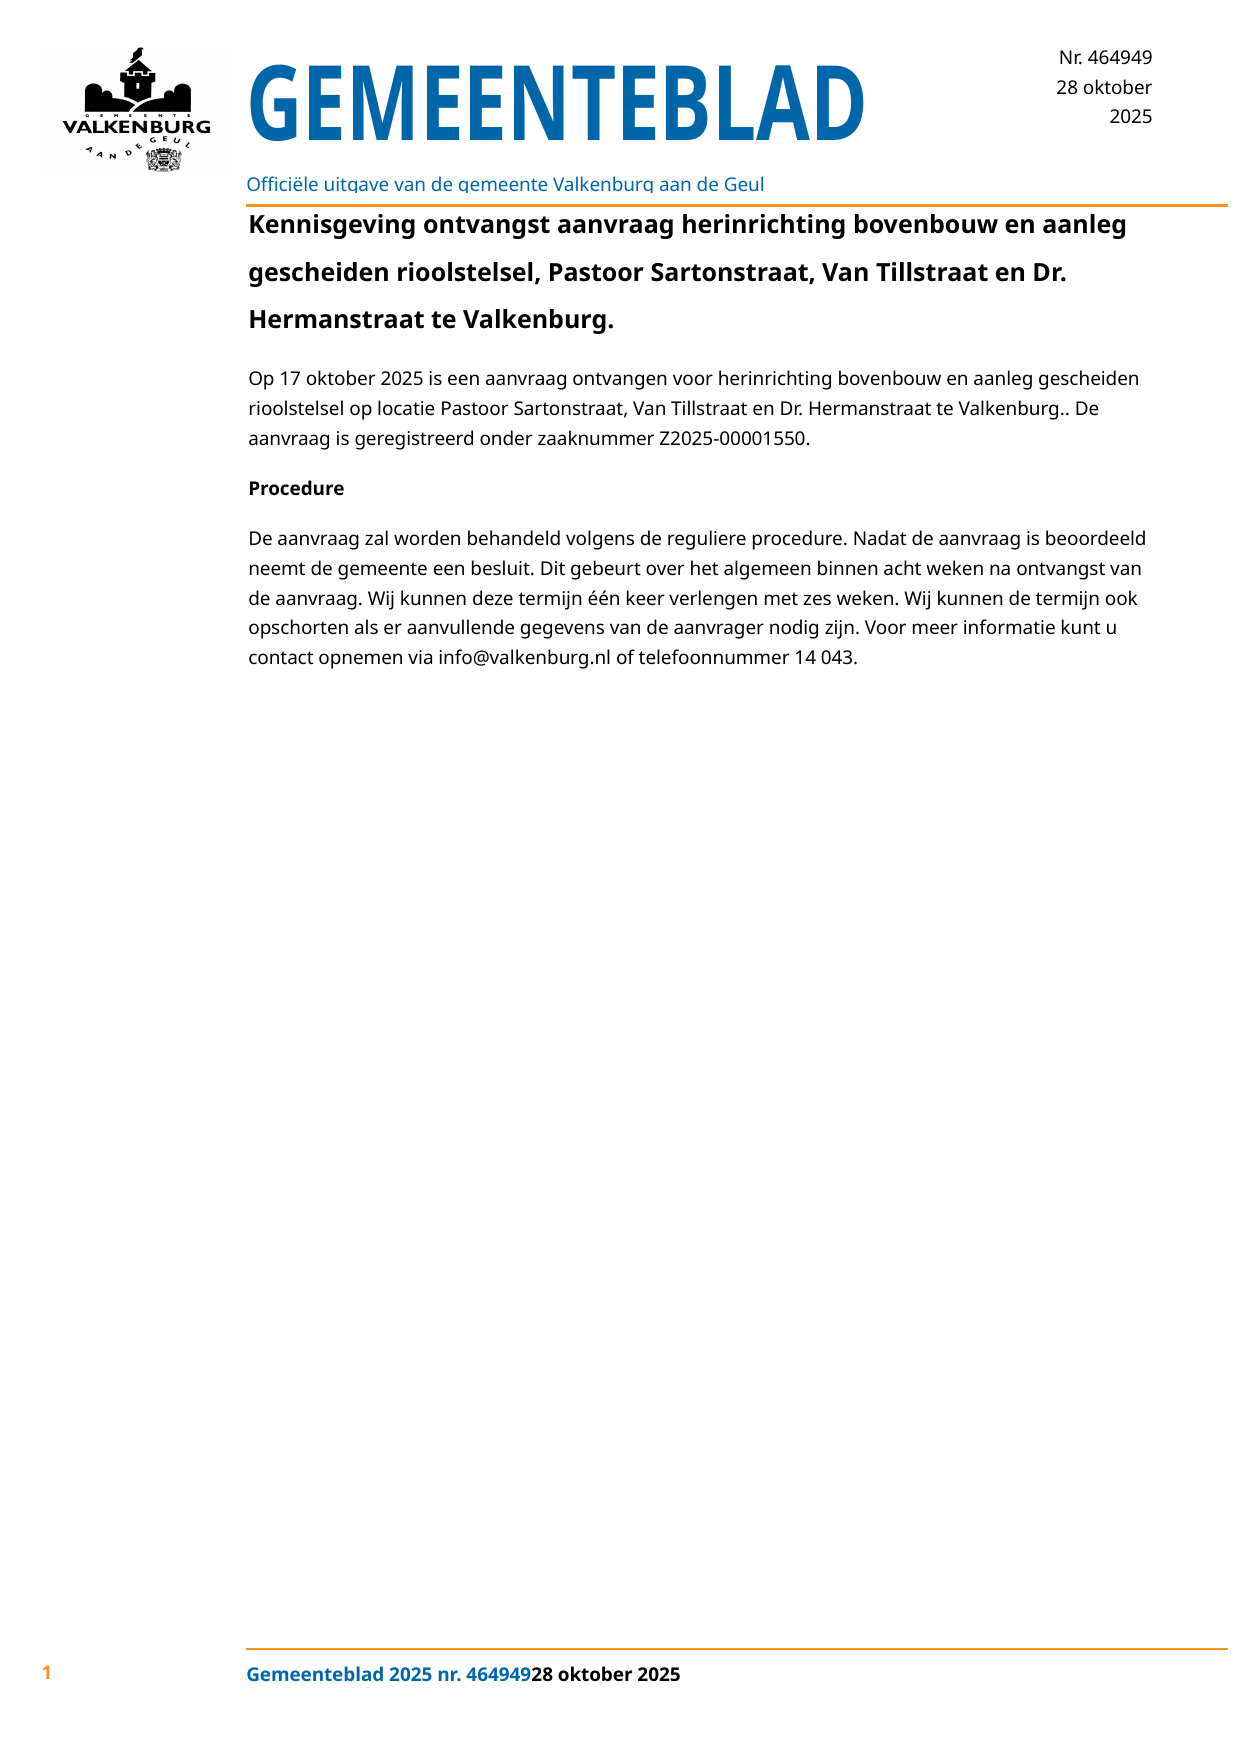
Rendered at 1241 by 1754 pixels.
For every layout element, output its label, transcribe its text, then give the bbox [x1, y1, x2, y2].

text Procedure [248, 475, 1152, 501]
text Op 17 oktober 2025 is een aanvraag ontvangen voor herinrichting bovenbouw en aanleg gescheiden rioolstelsel op locatie Pastoor Sartonstraat, Van Tillstraat en Dr. Hermanstraat te Valkenburg.. De aanvraag is geregistreerd onder zaaknummer Z2025-00001550. [248, 366, 1152, 450]
picture [41, 47, 231, 172]
text De aanvraag zal worden behandeld volgens de reguliere procedure. Nadat de aanvraag is beoordeeld neemt de gemeente een besluit. Dit gebeurt over het algemeen binnen acht weken na ontvangst van de aanvraag. Wij kunnen deze termijn één keer verlengen met zes weken. Wij kunnen de termijn ook opschorten als er aanvullende gegevens van de aanvrager nodig zijn. Voor meer informatie kunt u contact opnemen via info@valkenburg.nl of telefoonnummer 14 043. [248, 526, 1152, 669]
text Kennisgeving ontvangst aanvraag herinrichting bovenbouw en aanleg gescheiden rioolstelsel, Pastoor Sartonstraat, Van Tillstraat en Dr. Hermanstraat te Valkenburg. [248, 207, 1152, 336]
